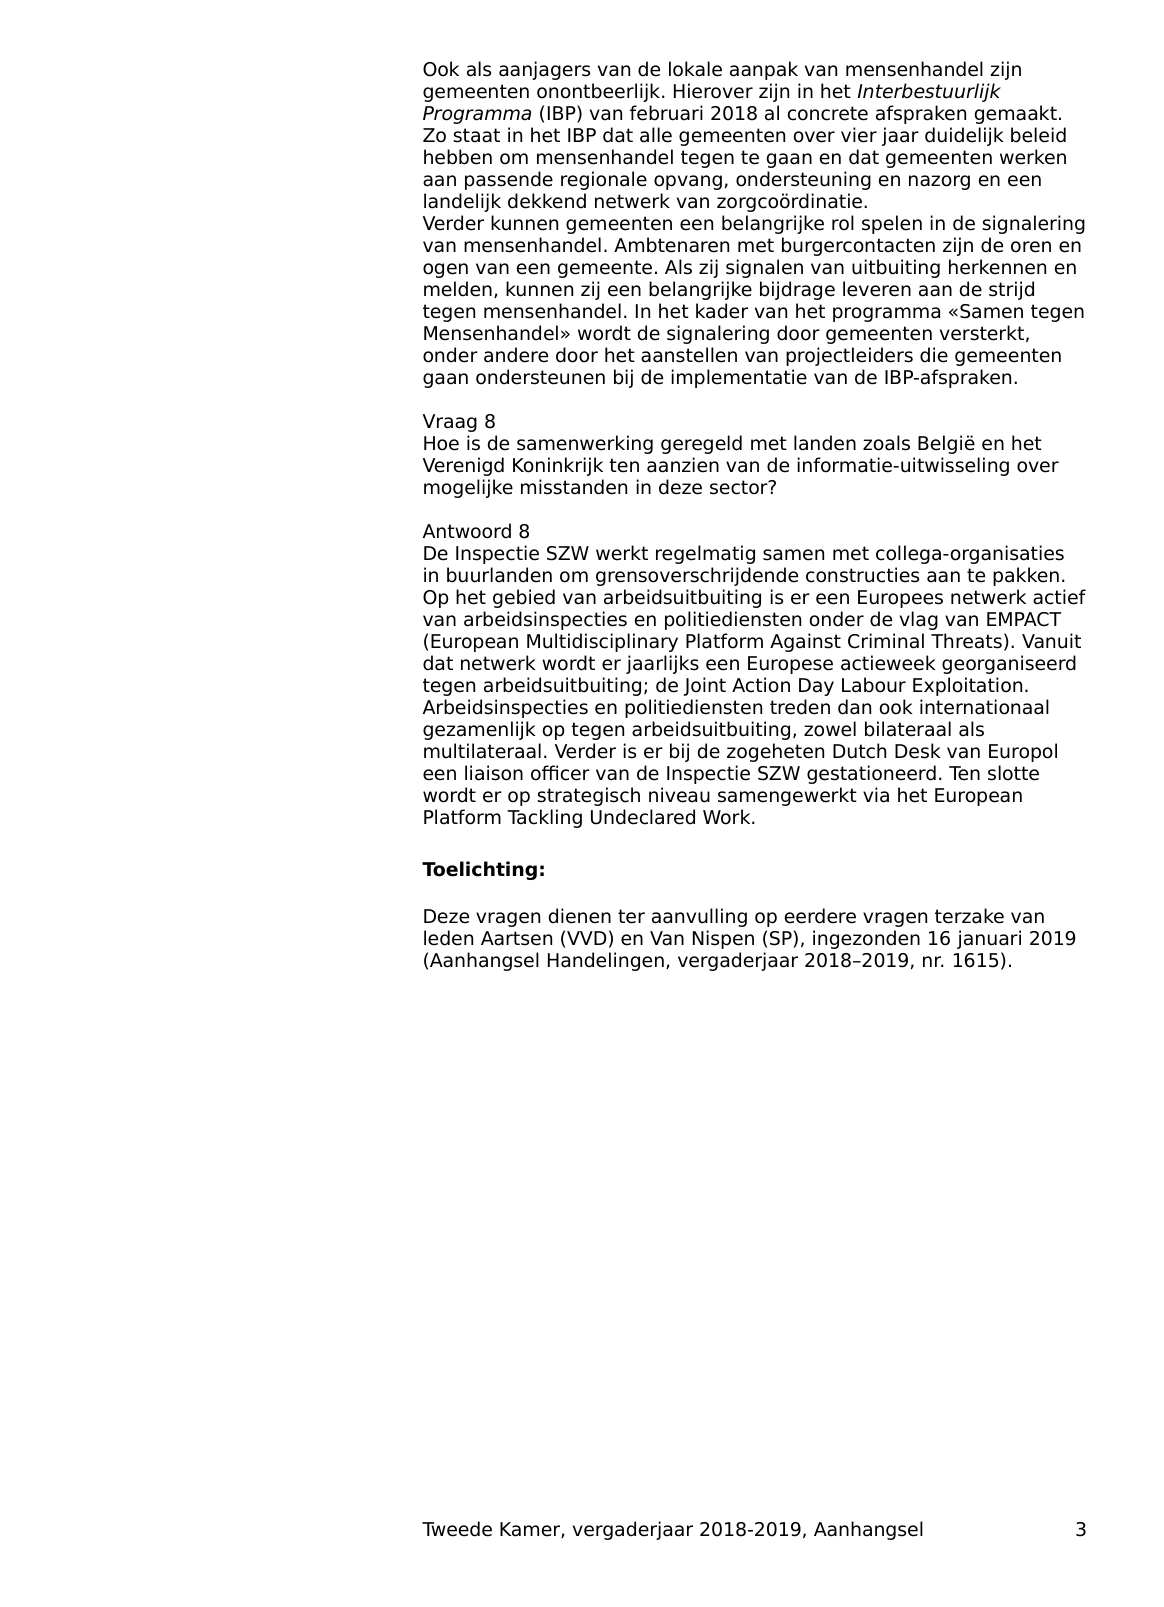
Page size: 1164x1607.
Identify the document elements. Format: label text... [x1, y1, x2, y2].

subtitle Toelichting: [422, 859, 1087, 881]
text De Inspectie SZW werkt regelmatig samen met collega-organisaties in buurlanden om grensoverschrijdende constructies aan te pakken. Op het gebied van arbeidsuitbuiting is er een Europees netwerk actief van arbeidsinspecties en politiediensten onder de vlag van EMPACT (European Multidisciplinary Platform Against Criminal Threats). Vanuit dat netwerk wordt er jaarlijks een Europese actieweek georganiseerd tegen arbeidsuitbuiting; de Joint Action Day Labour Exploitation. Arbeidsinspecties en politiediensten treden dan ook internationaal gezamenlijk op tegen arbeidsuitbuiting, zowel bilateraal als multilateraal. Verder is er bij de zogeheten Dutch Desk van Europol een liaison officer van de Inspectie SZW gestationeerd. Ten slotte wordt er op strategisch niveau samengewerkt via het European Platform Tackling Undeclared Work. [422, 543, 1087, 829]
text Antwoord 8 [422, 521, 1087, 543]
text Deze vragen dienen ter aanvulling op eerdere vragen terzake van leden Aartsen (VVD) en Van Nispen (SP), ingezonden 16 januari 2019 (Aanhangsel Handelingen, vergaderjaar 2018–2019, nr. 1615). [422, 906, 1087, 972]
text Ook als aanjagers van de lokale aanpak van mensenhandel zijn gemeenten onontbeerlijk. Hierover zijn in het Interbestuurlijk Programma (IBP) van februari 2018 al concrete afspraken gemaakt. Zo staat in het IBP dat alle gemeenten over vier jaar duidelijk beleid hebben om mensenhandel tegen te gaan en dat gemeenten werken aan passende regionale opvang, ondersteuning en nazorg en een landelijk dekkend netwerk van zorgcoördinatie. [422, 59, 1087, 213]
text Vraag 8 [422, 411, 1087, 433]
text Hoe is de samenwerking geregeld met landen zoals België en het Verenigd Koninkrijk ten aanzien van de informatie-uitwisseling over mogelijke misstanden in deze sector? [422, 433, 1087, 499]
text Verder kunnen gemeenten een belangrijke rol spelen in de signalering van mensenhandel. Ambtenaren met burgercontacten zijn de oren en ogen van een gemeente. Als zij signalen van uitbuiting herkennen en melden, kunnen zij een belangrijke bijdrage leveren aan de strijd tegen mensenhandel. In het kader van het programma «Samen tegen Mensenhandel» wordt de signalering door gemeenten versterkt, onder andere door het aanstellen van projectleiders die gemeenten gaan ondersteunen bij de implementatie van de IBP-afspraken. [422, 213, 1087, 389]
